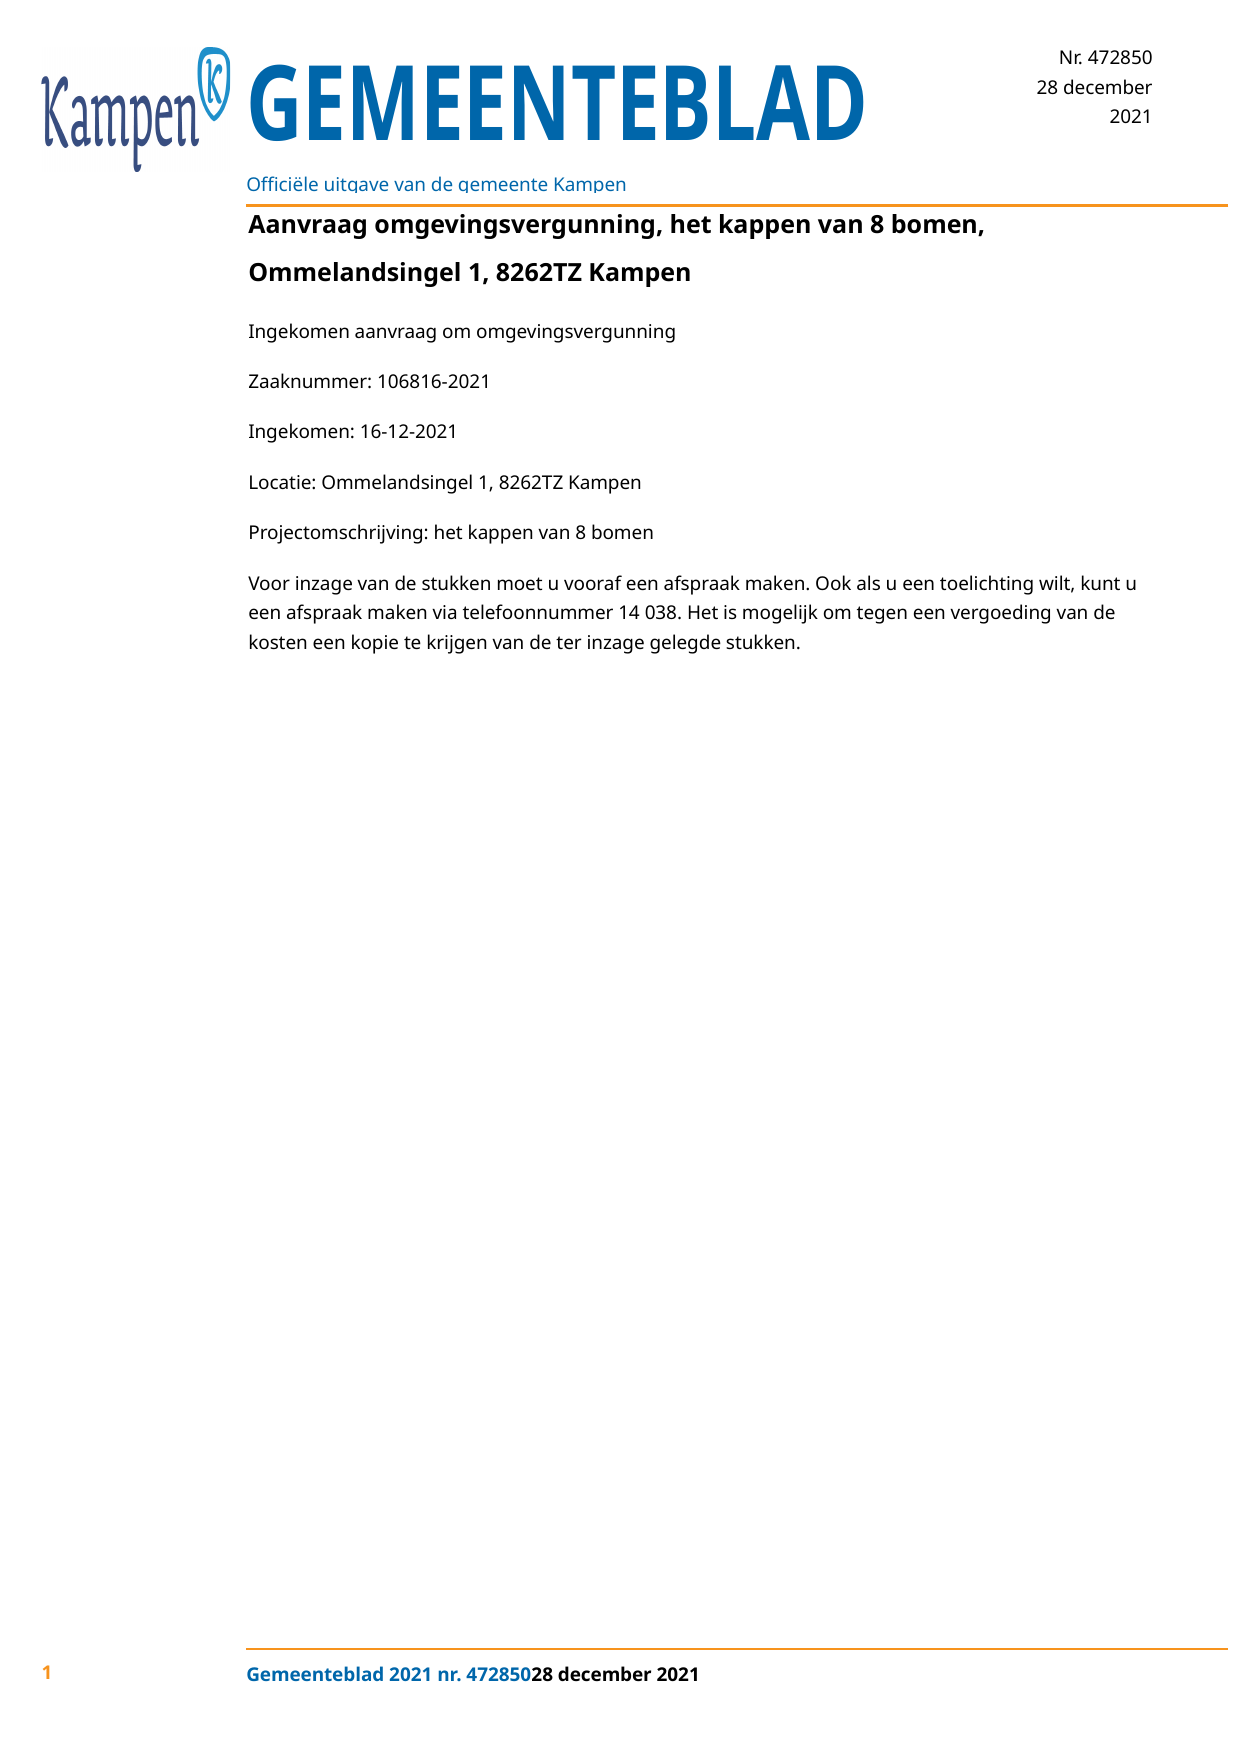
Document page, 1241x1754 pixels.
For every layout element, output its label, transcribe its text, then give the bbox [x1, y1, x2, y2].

text Zaaknummer: 106816-2021 [248, 368, 1152, 394]
text Aanvraag omgevingsvergunning, het kappen van 8 bomen, Ommelandsingel 1, 8262TZ Kampen [248, 207, 1152, 288]
text Ingekomen: 16-12-2021 [248, 419, 1152, 444]
text Ingekomen aanvraag om omgevingsvergunning [248, 318, 1152, 344]
text Voor inzage van de stukken moet u vooraf een afspraak maken. Ook als u een toelichting wilt, kunt u een afspraak maken via telefoonnummer 14 038. Het is mogelijk om tegen een vergoeding van de kosten een kopie te krijgen van de ter inzage gelegde stukken. [248, 570, 1152, 655]
text Projectomschrijving: het kappen van 8 bomen [248, 519, 1152, 545]
text Locatie: Ommelandsingel 1, 8262TZ Kampen [248, 469, 1152, 495]
picture [41, 47, 231, 172]
